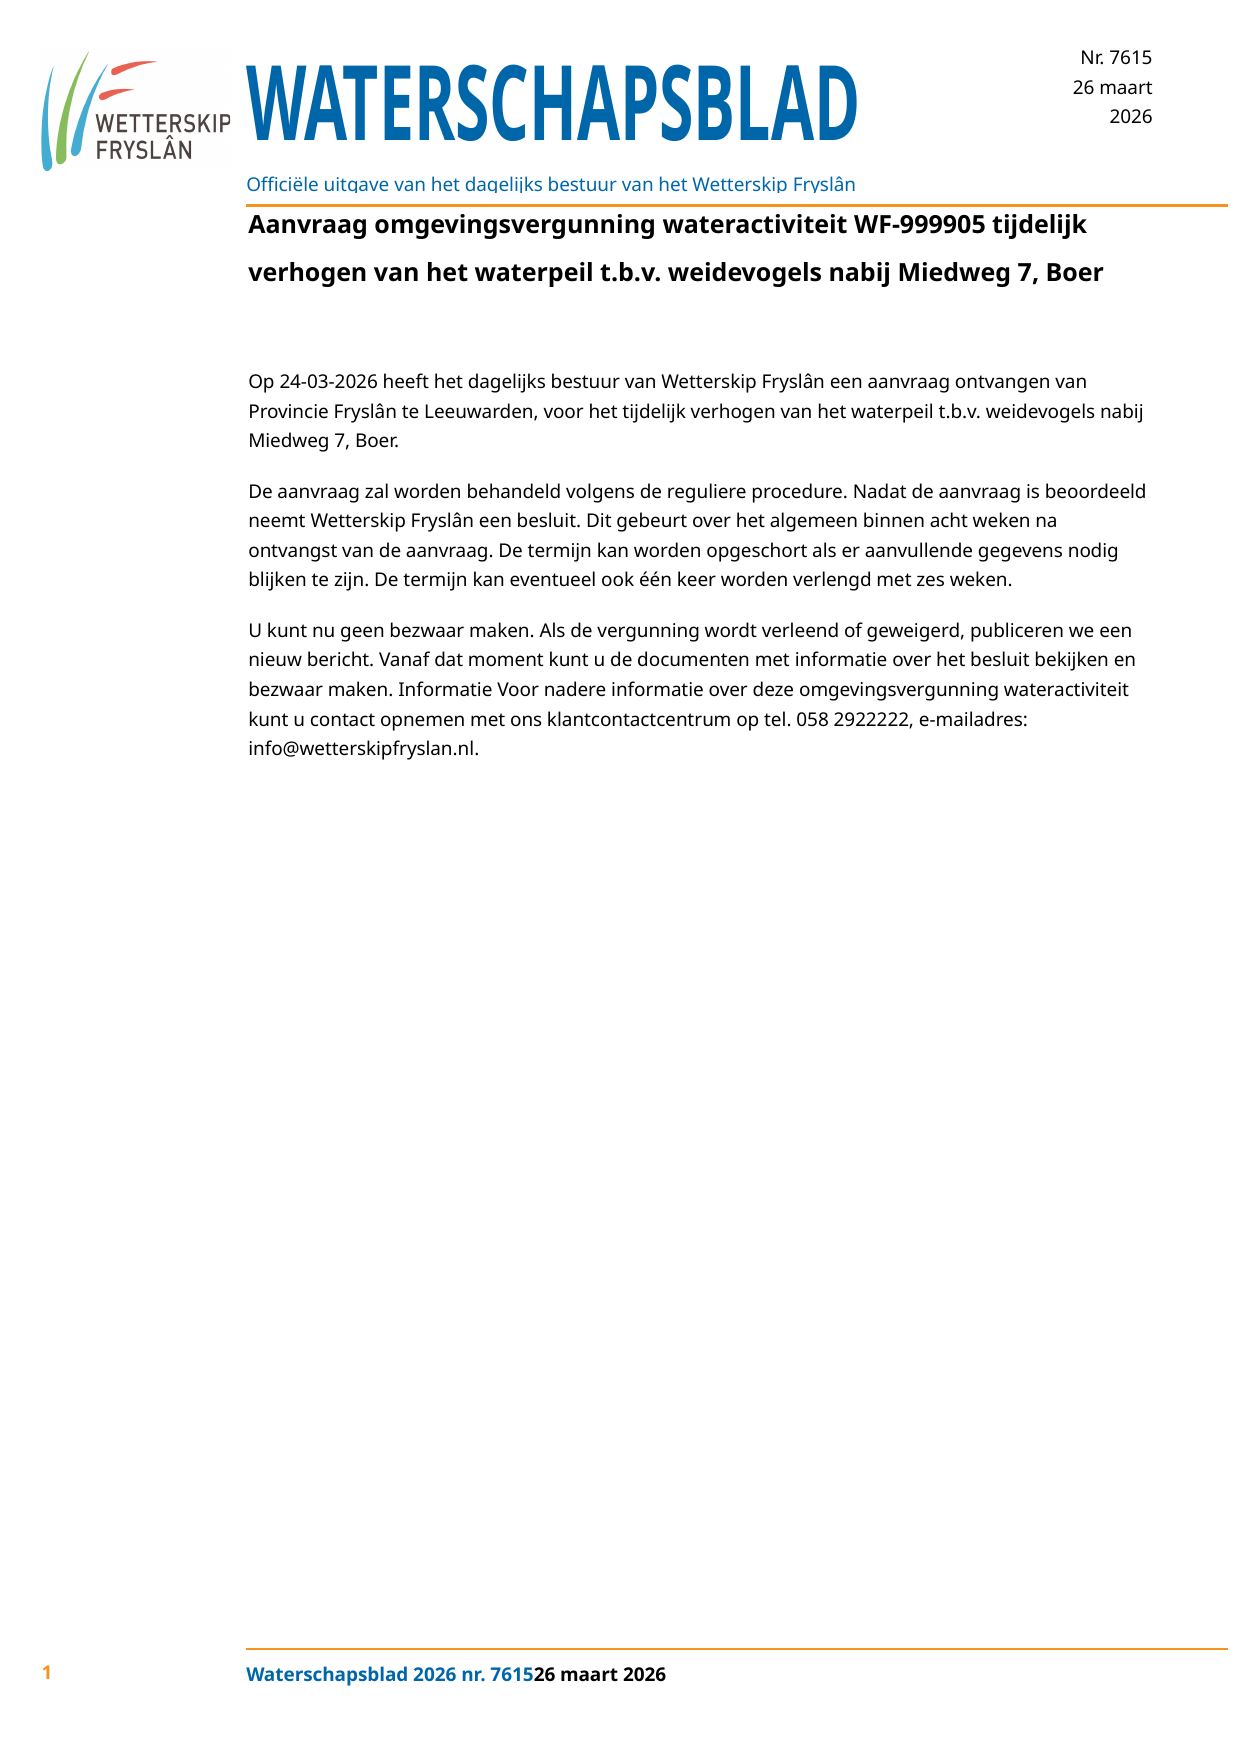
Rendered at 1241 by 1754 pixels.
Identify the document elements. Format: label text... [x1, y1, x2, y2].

text U kunt nu geen bezwaar maken. Als de vergunning wordt verleend of geweigerd, publiceren we een nieuw bericht. Vanaf dat moment kunt u de documenten met informatie over het besluit bekijken en bezwaar maken. Informatie Voor nadere informatie over deze omgevingsvergunning wateractiviteit kunt u contact opnemen met ons klantcontactcentrum op tel. 058 2922222, e-mailadres: info@wetterskipfryslan.nl. [248, 617, 1152, 761]
picture [41, 47, 231, 172]
text De aanvraag zal worden behandeld volgens de reguliere procedure. Nadat de aanvraag is beoordeeld neemt Wetterskip Fryslân een besluit. Dit gebeurt over het algemeen binnen acht weken na ontvangst van de aanvraag. De termijn kan worden opgeschort als er aanvullende gegevens nodig blijken te zijn. De termijn kan eventueel ook één keer worden verlengd met zes weken. [248, 478, 1152, 592]
text Op 24-03-2026 heeft het dagelijks bestuur van Wetterskip Fryslân een aanvraag ontvangen van Provincie Fryslân te Leeuwarden, voor het tijdelijk verhogen van het waterpeil t.b.v. weidevogels nabij Miedweg 7, Boer. [248, 368, 1152, 453]
text Aanvraag omgevingsvergunning wateractiviteit WF-999905 tijdelijk verhogen van het waterpeil t.b.v. weidevogels nabij Miedweg 7, Boer [248, 207, 1152, 288]
